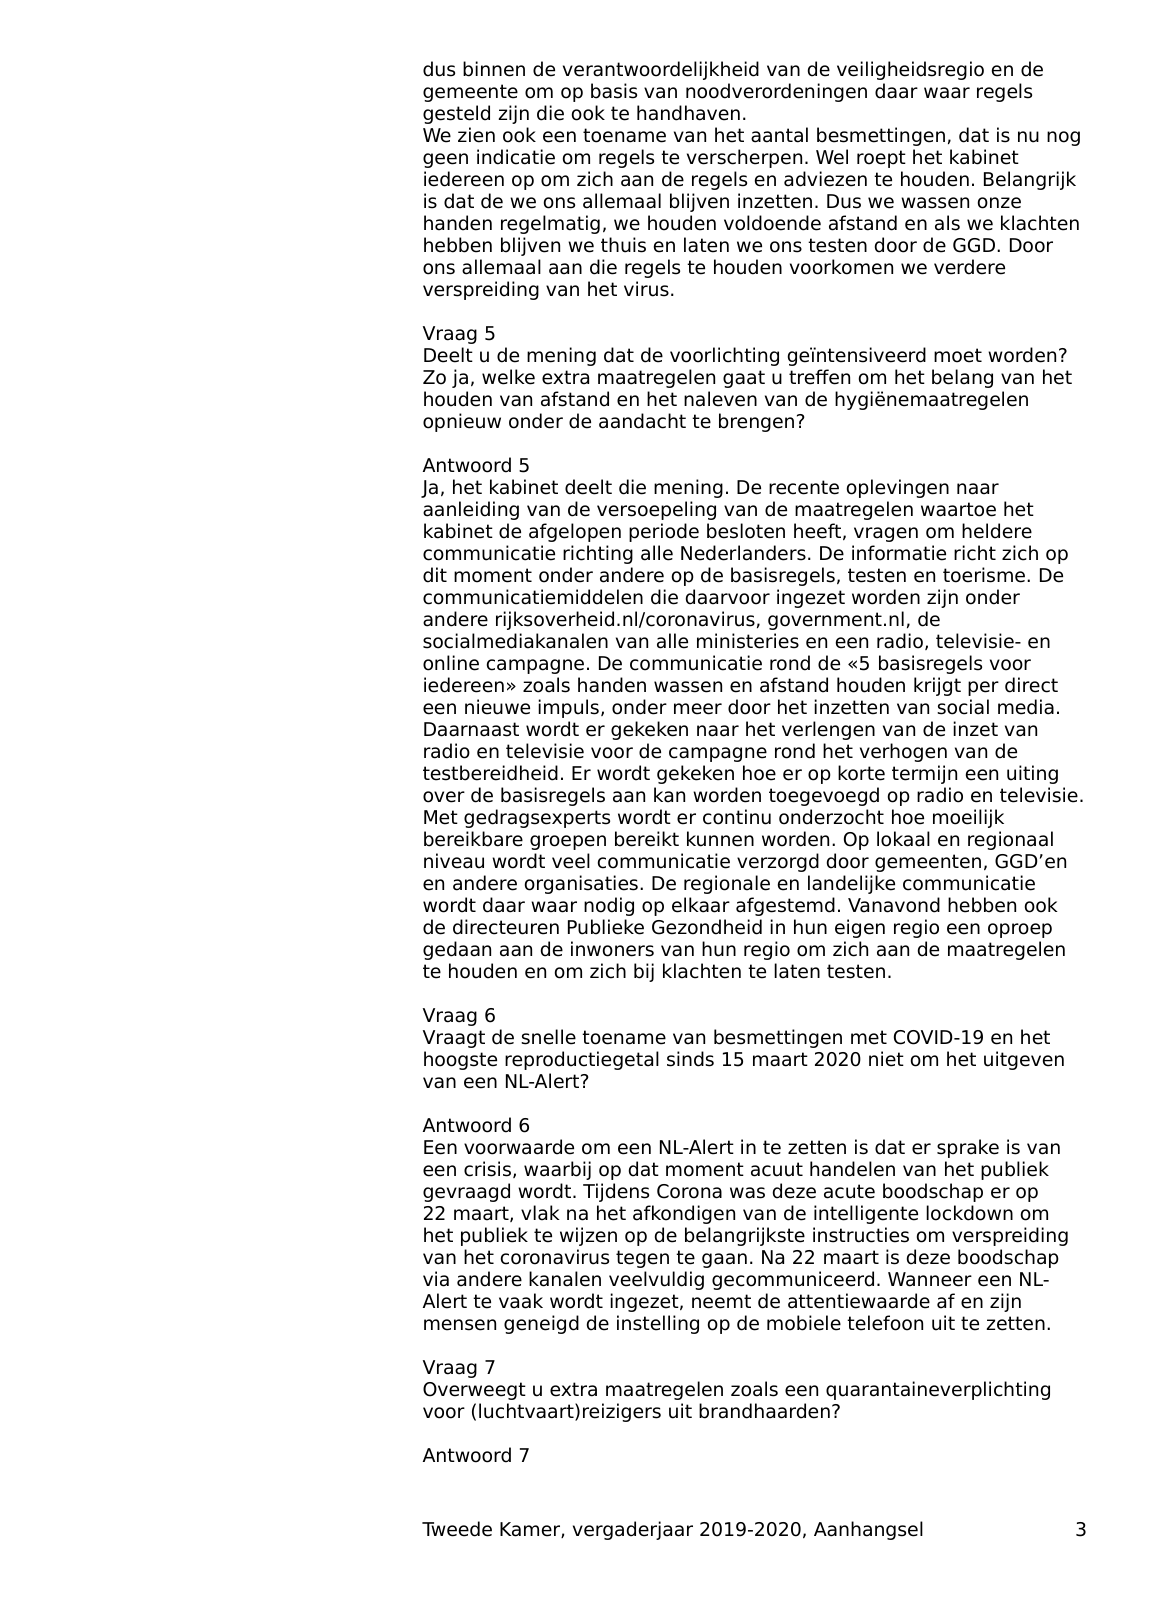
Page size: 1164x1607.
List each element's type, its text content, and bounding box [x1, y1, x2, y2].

text dus binnen de verantwoordelijkheid van de veiligheidsregio en de gemeente om op basis van noodverordeningen daar waar regels gesteld zijn die ook te handhaven. [422, 59, 1087, 125]
text Vraag 7 [422, 1357, 1087, 1379]
text Vraag 5 [422, 323, 1087, 345]
text Vraagt de snelle toename van besmettingen met COVID-19 en het hoogste reproductiegetal sinds 15 maart 2020 niet om het uitgeven van een NL-Alert? [422, 1027, 1087, 1093]
text Antwoord 6 [422, 1115, 1087, 1137]
text Antwoord 7 [422, 1445, 1087, 1467]
text Een voorwaarde om een NL-Alert in te zetten is dat er sprake is van een crisis, waarbij op dat moment acuut handelen van het publiek gevraagd wordt. Tijdens Corona was deze acute boodschap er op 22 maart, vlak na het afkondigen van de intelligente lockdown om het publiek te wijzen op de belangrijkste instructies om verspreiding van het coronavirus tegen te gaan. Na 22 maart is deze boodschap via andere kanalen veelvuldig gecommuniceerd. Wanneer een NL-Alert te vaak wordt ingezet, neemt de attentiewaarde af en zijn mensen geneigd de instelling op de mobiele telefoon uit te zetten. [422, 1137, 1087, 1335]
text Antwoord 5 [422, 455, 1087, 477]
text Vraag 6 [422, 1005, 1087, 1027]
text Deelt u de mening dat de voorlichting geïntensiveerd moet worden? Zo ja, welke extra maatregelen gaat u treffen om het belang van het houden van afstand en het naleven van de hygiënemaatregelen opnieuw onder de aandacht te brengen? [422, 345, 1087, 433]
text Overweegt u extra maatregelen zoals een quarantaineverplichting voor (luchtvaart)reizigers uit brandhaarden? [422, 1379, 1087, 1423]
text Ja, het kabinet deelt die mening. De recente oplevingen naar aanleiding van de versoepeling van de maatregelen waartoe het kabinet de afgelopen periode besloten heeft, vragen om heldere communicatie richting alle Nederlanders. De informatie richt zich op dit moment onder andere op de basisregels, testen en toerisme. De communicatiemiddelen die daarvoor ingezet worden zijn onder andere rijksoverheid.nl/coronavirus, government.nl, de socialmediakanalen van alle ministeries en een radio, televisie- en online campagne. De communicatie rond de «5 basisregels voor iedereen» zoals handen wassen en afstand houden krijgt per direct een nieuwe impuls, onder meer door het inzetten van social media. Daarnaast wordt er gekeken naar het verlengen van de inzet van radio en televisie voor de campagne rond het verhogen van de testbereidheid. Er wordt gekeken hoe er op korte termijn een uiting over de basisregels aan kan worden toegevoegd op radio en televisie. Met gedragsexperts wordt er continu onderzocht hoe moeilijk bereikbare groepen bereikt kunnen worden. Op lokaal en regionaal niveau wordt veel communicatie verzorgd door gemeenten, GGD’en en andere organisaties. De regionale en landelijke communicatie wordt daar waar nodig op elkaar afgestemd. Vanavond hebben ook de directeuren Publieke Gezondheid in hun eigen regio een oproep gedaan aan de inwoners van hun regio om zich aan de maatregelen te houden en om zich bij klachten te laten testen. [422, 477, 1087, 983]
text We zien ook een toename van het aantal besmettingen, dat is nu nog geen indicatie om regels te verscherpen. Wel roept het kabinet iedereen op om zich aan de regels en adviezen te houden. Belangrijk is dat de we ons allemaal blijven inzetten. Dus we wassen onze handen regelmatig, we houden voldoende afstand en als we klachten hebben blijven we thuis en laten we ons testen door de GGD. Door ons allemaal aan die regels te houden voorkomen we verdere verspreiding van het virus. [422, 125, 1087, 301]
